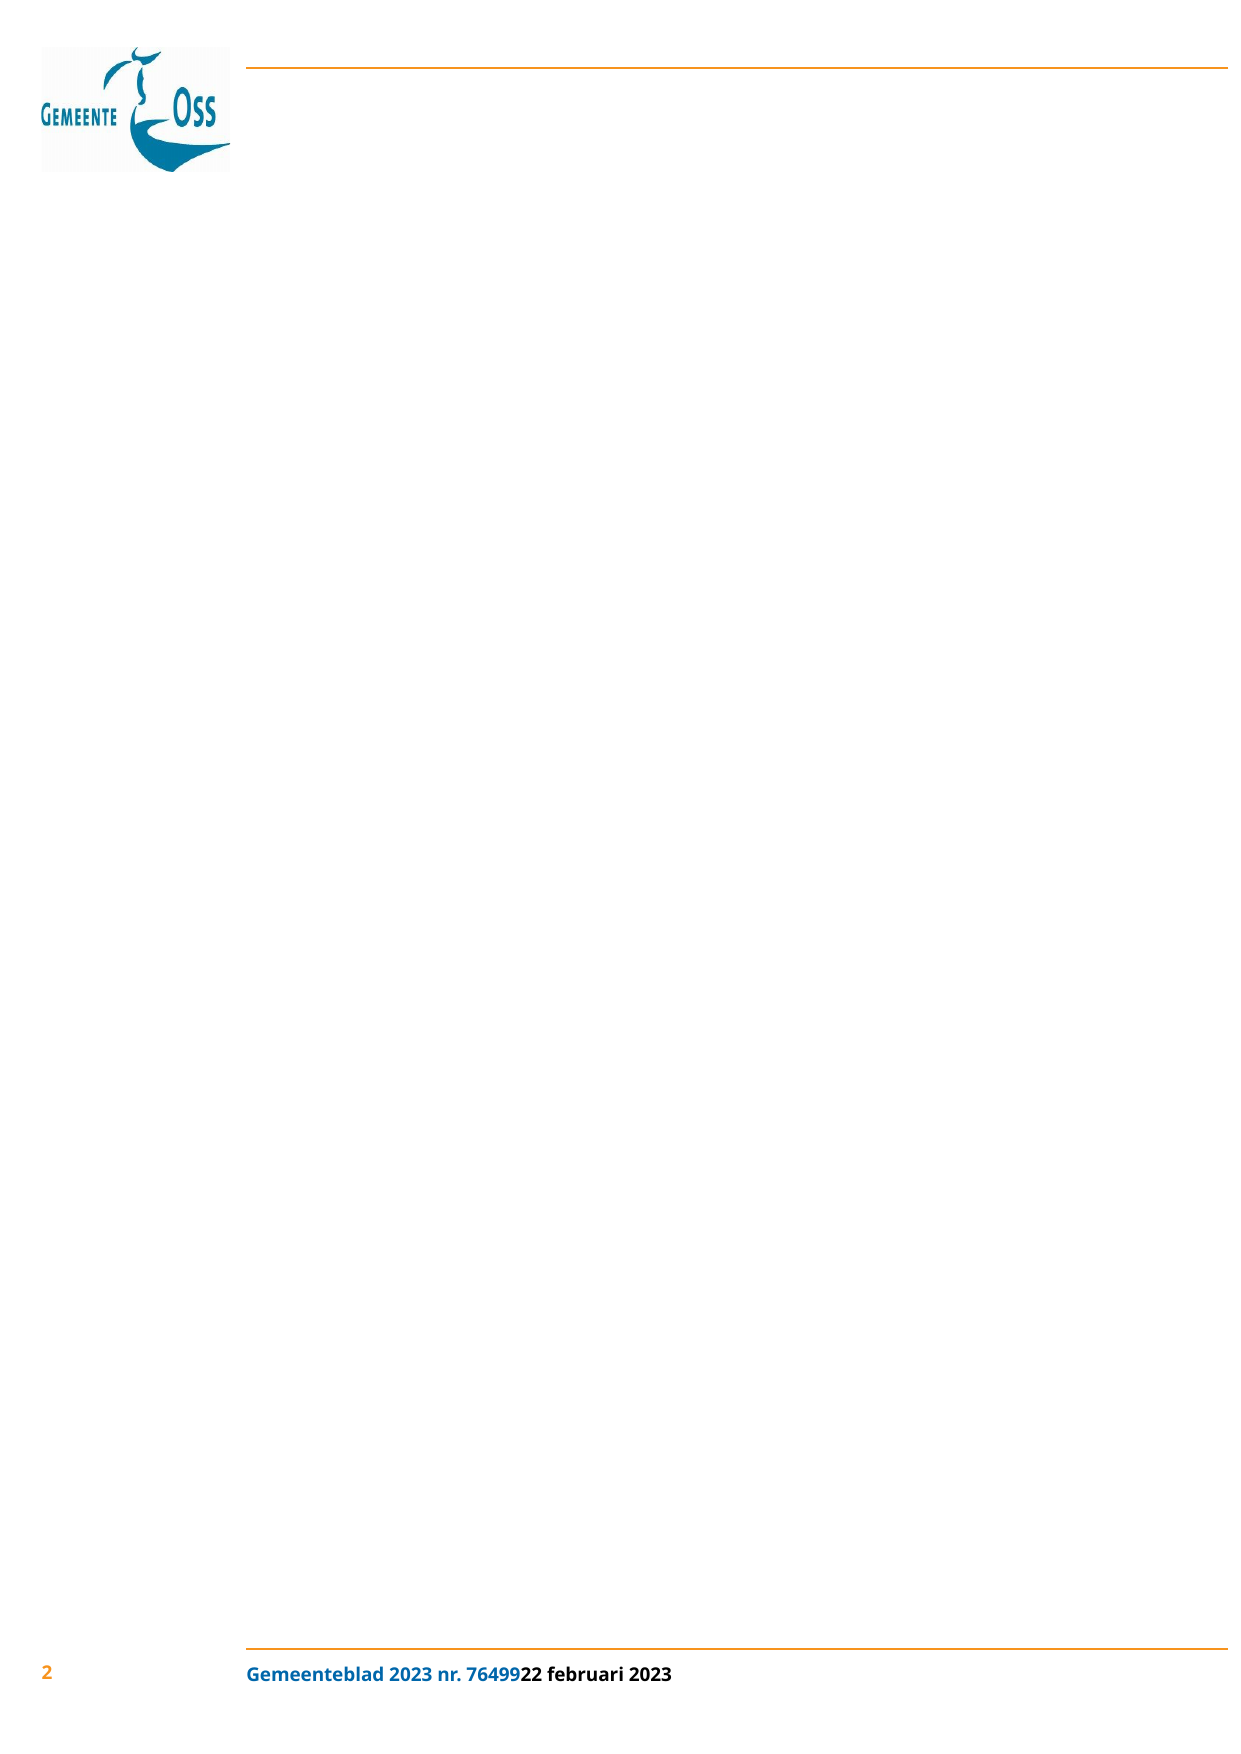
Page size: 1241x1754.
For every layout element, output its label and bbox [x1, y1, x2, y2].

picture [41, 47, 231, 172]
